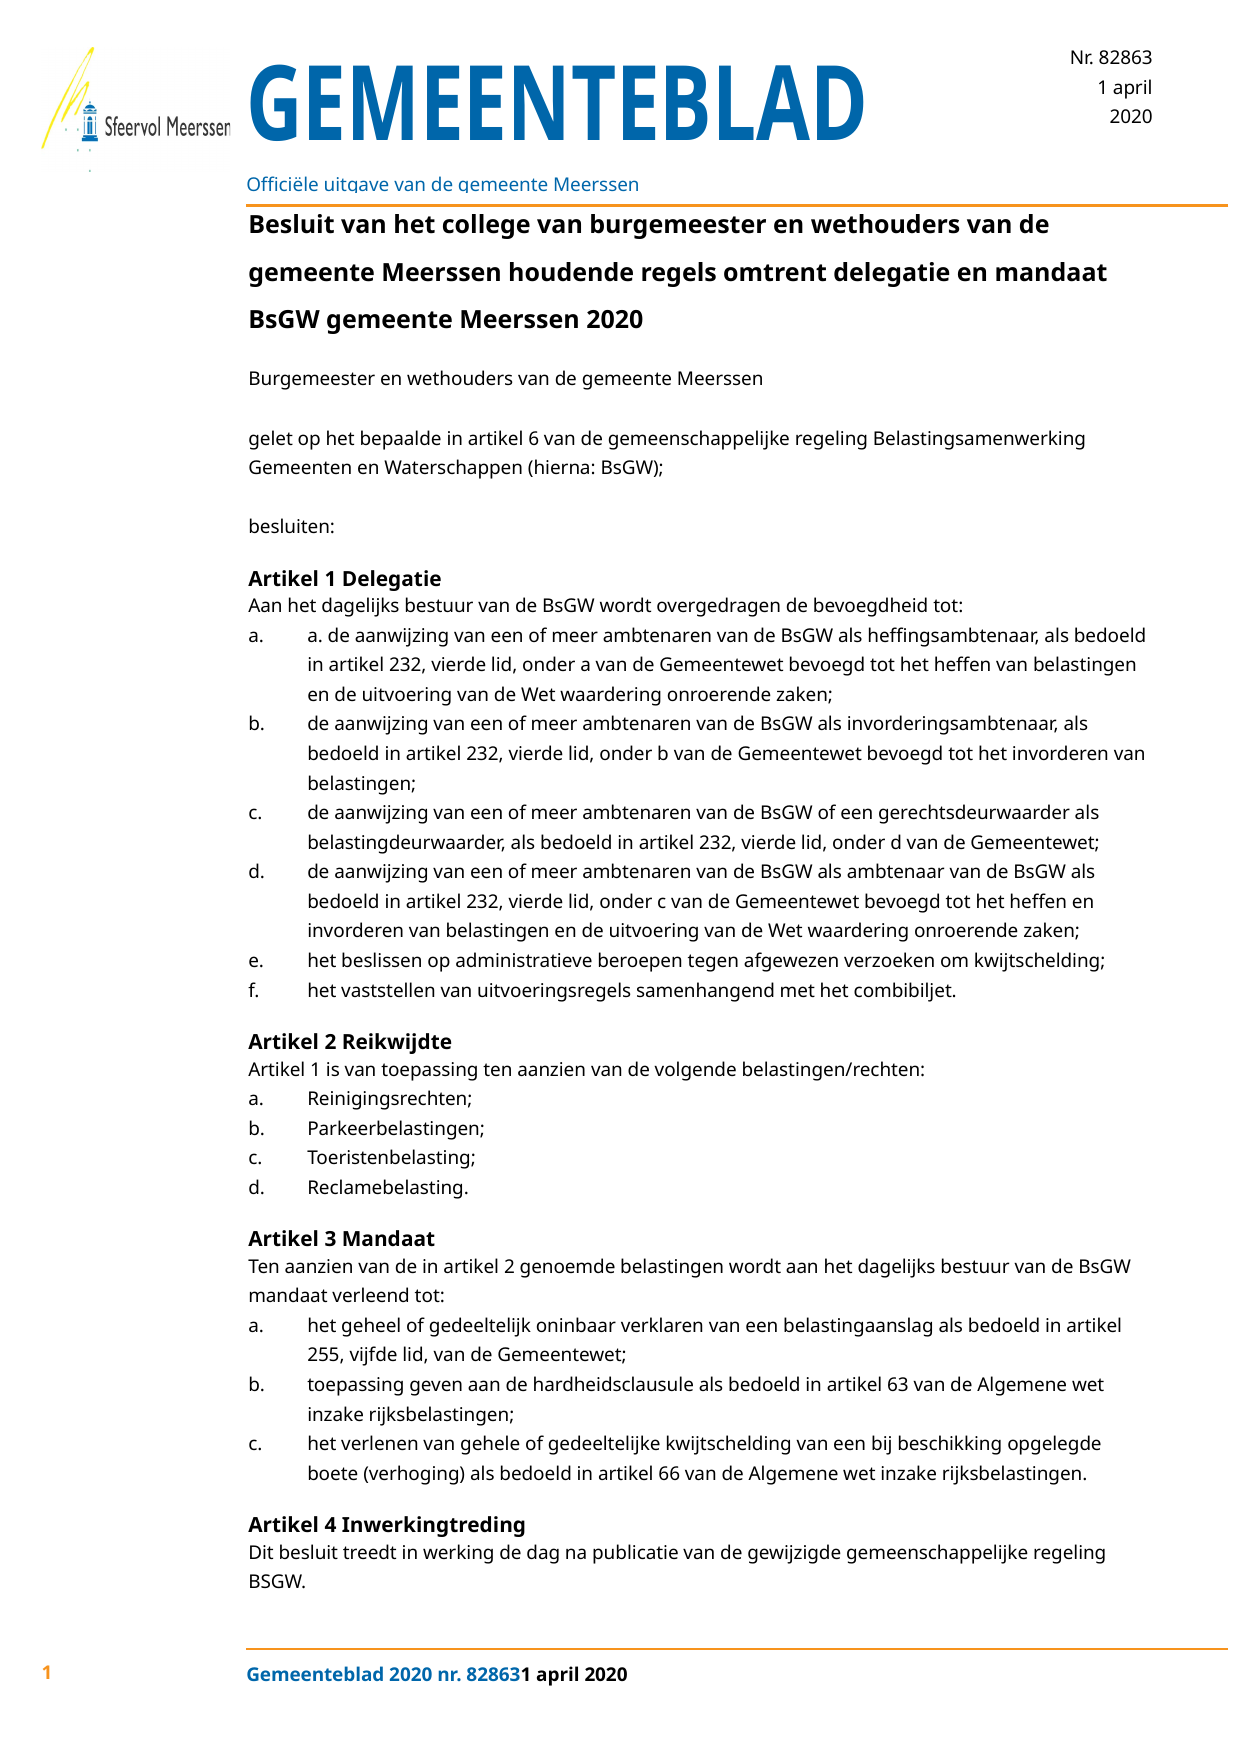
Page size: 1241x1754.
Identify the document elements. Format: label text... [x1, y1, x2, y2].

text Artikel 1 Delegatie [248, 564, 1152, 592]
list het beslissen op administratieve beroepen tegen afgewezen verzoeken om kwijtschelding; [248, 947, 1152, 973]
text Artikel 1 is van toepassing ten aanzien van de volgende belastingen/rechten: [248, 1056, 1152, 1081]
list het vaststellen van uitvoeringsregels samenhangend met het combibiljet. [248, 977, 1152, 1003]
list a. de aanwijzing van een of meer ambtenaren van de BsGW als heffingsambtenaar, als bedoeld in artikel 232, vierde lid, onder a van de Gemeentewet bevoegd tot het heffen van belastingen en de uitvoering van de Wet waardering onroerende zaken; [248, 622, 1152, 707]
text Artikel 2 Reikwijdte [248, 1027, 1152, 1056]
text Dit besluit treedt in werking de dag na publicatie van de gewijzigde gemeenschappelijke regeling BSGW. [248, 1539, 1152, 1594]
list Reclamebelasting. [248, 1174, 1152, 1200]
text besluiten: [248, 513, 1152, 539]
text Artikel 4 Inwerkingtreding [248, 1510, 1152, 1539]
text Ten aanzien van de in artikel 2 genoemde belastingen wordt aan het dagelijks bestuur van de BsGW mandaat verleend tot: [248, 1253, 1152, 1308]
text Aan het dagelijks bestuur van de BsGW wordt overgedragen de bevoegdheid tot: [248, 592, 1152, 618]
list het verlenen van gehele of gedeeltelijke kwijtschelding van een bij beschikking opgelegde boete (verhoging) als bedoeld in artikel 66 van de Algemene wet inzake rijksbelastingen. [248, 1430, 1152, 1486]
list de aanwijzing van een of meer ambtenaren van de BsGW als invorderingsambtenaar, als bedoeld in artikel 232, vierde lid, onder b van de Gemeentewet bevoegd tot het invorderen van belastingen; [248, 711, 1152, 796]
text Burgemeester en wethouders van de gemeente Meerssen [248, 366, 1152, 391]
list toepassing geven aan de hardheidsclausule als bedoeld in artikel 63 van de Algemene wet inzake rijksbelastingen; [248, 1371, 1152, 1427]
text Besluit van het college van burgemeester en wethouders van de gemeente Meerssen houdende regels omtrent delegatie en mandaat BsGW gemeente Meerssen 2020 [248, 207, 1152, 336]
list Parkeerbelastingen; [248, 1115, 1152, 1141]
text Artikel 3 Mandaat [248, 1224, 1152, 1253]
list de aanwijzing van een of meer ambtenaren van de BsGW of een gerechtsdeurwaarder als belastingdeurwaarder, als bedoeld in artikel 232, vierde lid, onder d van de Gemeentewet; [248, 799, 1152, 855]
list het geheel of gedeeltelijk oninbaar verklaren van een belastingaanslag als bedoeld in artikel 255, vijfde lid, van de Gemeentewet; [248, 1312, 1152, 1367]
picture [41, 47, 231, 172]
list Reinigingsrechten; [248, 1085, 1152, 1111]
list de aanwijzing van een of meer ambtenaren van de BsGW als ambtenaar van de BsGW als bedoeld in artikel 232, vierde lid, onder c van de Gemeentewet bevoegd tot het heffen en invorderen van belastingen en de uitvoering van de Wet waardering onroerende zaken; [248, 858, 1152, 943]
text gelet op het bepaalde in artikel 6 van de gemeenschappelijke regeling Belastingsamenwerking Gemeenten en Waterschappen (hierna: BsGW); [248, 425, 1152, 480]
list Toeristenbelasting; [248, 1144, 1152, 1170]
